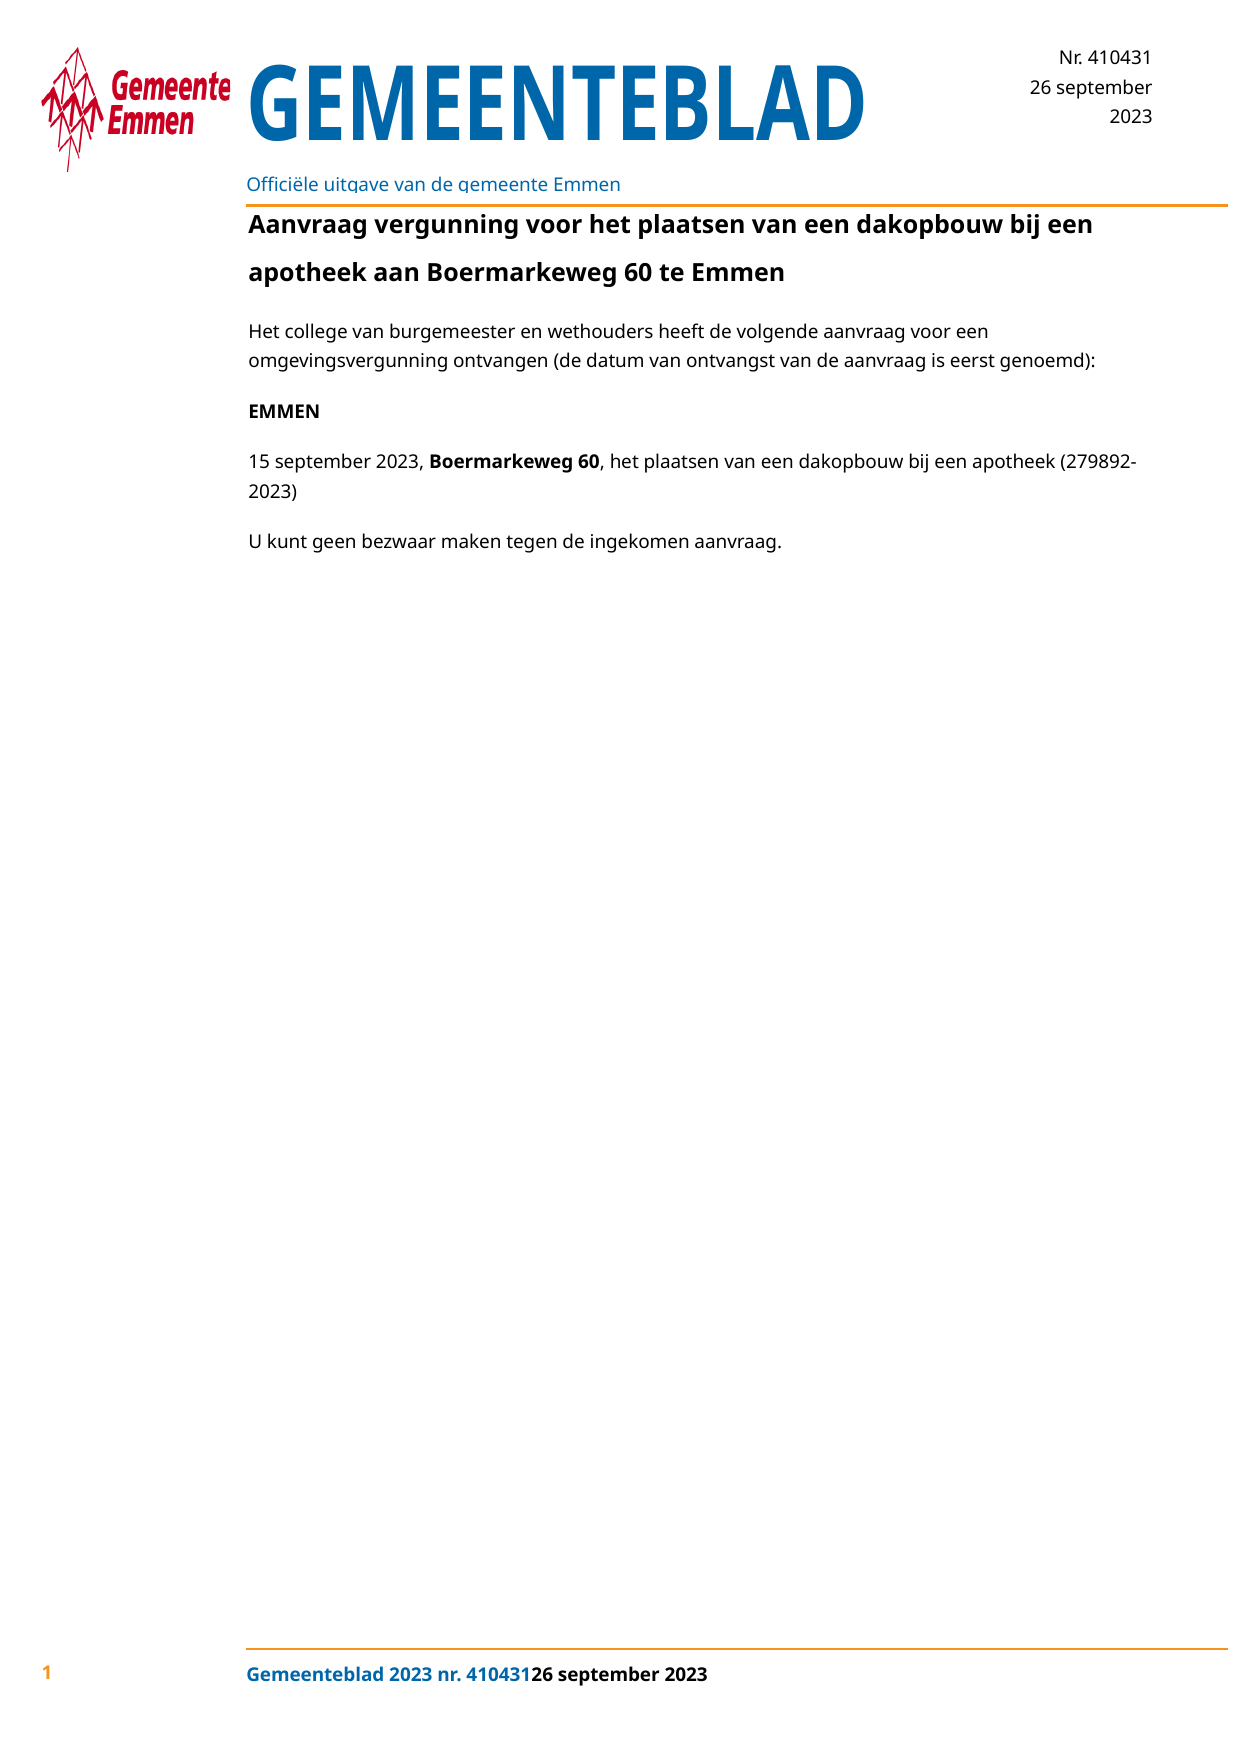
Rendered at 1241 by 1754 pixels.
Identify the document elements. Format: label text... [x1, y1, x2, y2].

picture [41, 47, 231, 172]
text Het college van burgemeester en wethouders heeft de volgende aanvraag voor een omgevingsvergunning ontvangen (de datum van ontvangst van de aanvraag is eerst genoemd): [248, 318, 1152, 373]
text U kunt geen bezwaar maken tegen de ingekomen aanvraag. [248, 528, 1152, 554]
text EMMEN [248, 398, 1152, 424]
text 15 september 2023, Boermarkeweg 60, het plaatsen van een dakopbouw bij een apotheek (279892-2023) [248, 448, 1152, 504]
text Aanvraag vergunning voor het plaatsen van een dakopbouw bij een apotheek aan Boermarkeweg 60 te Emmen [248, 207, 1152, 288]
